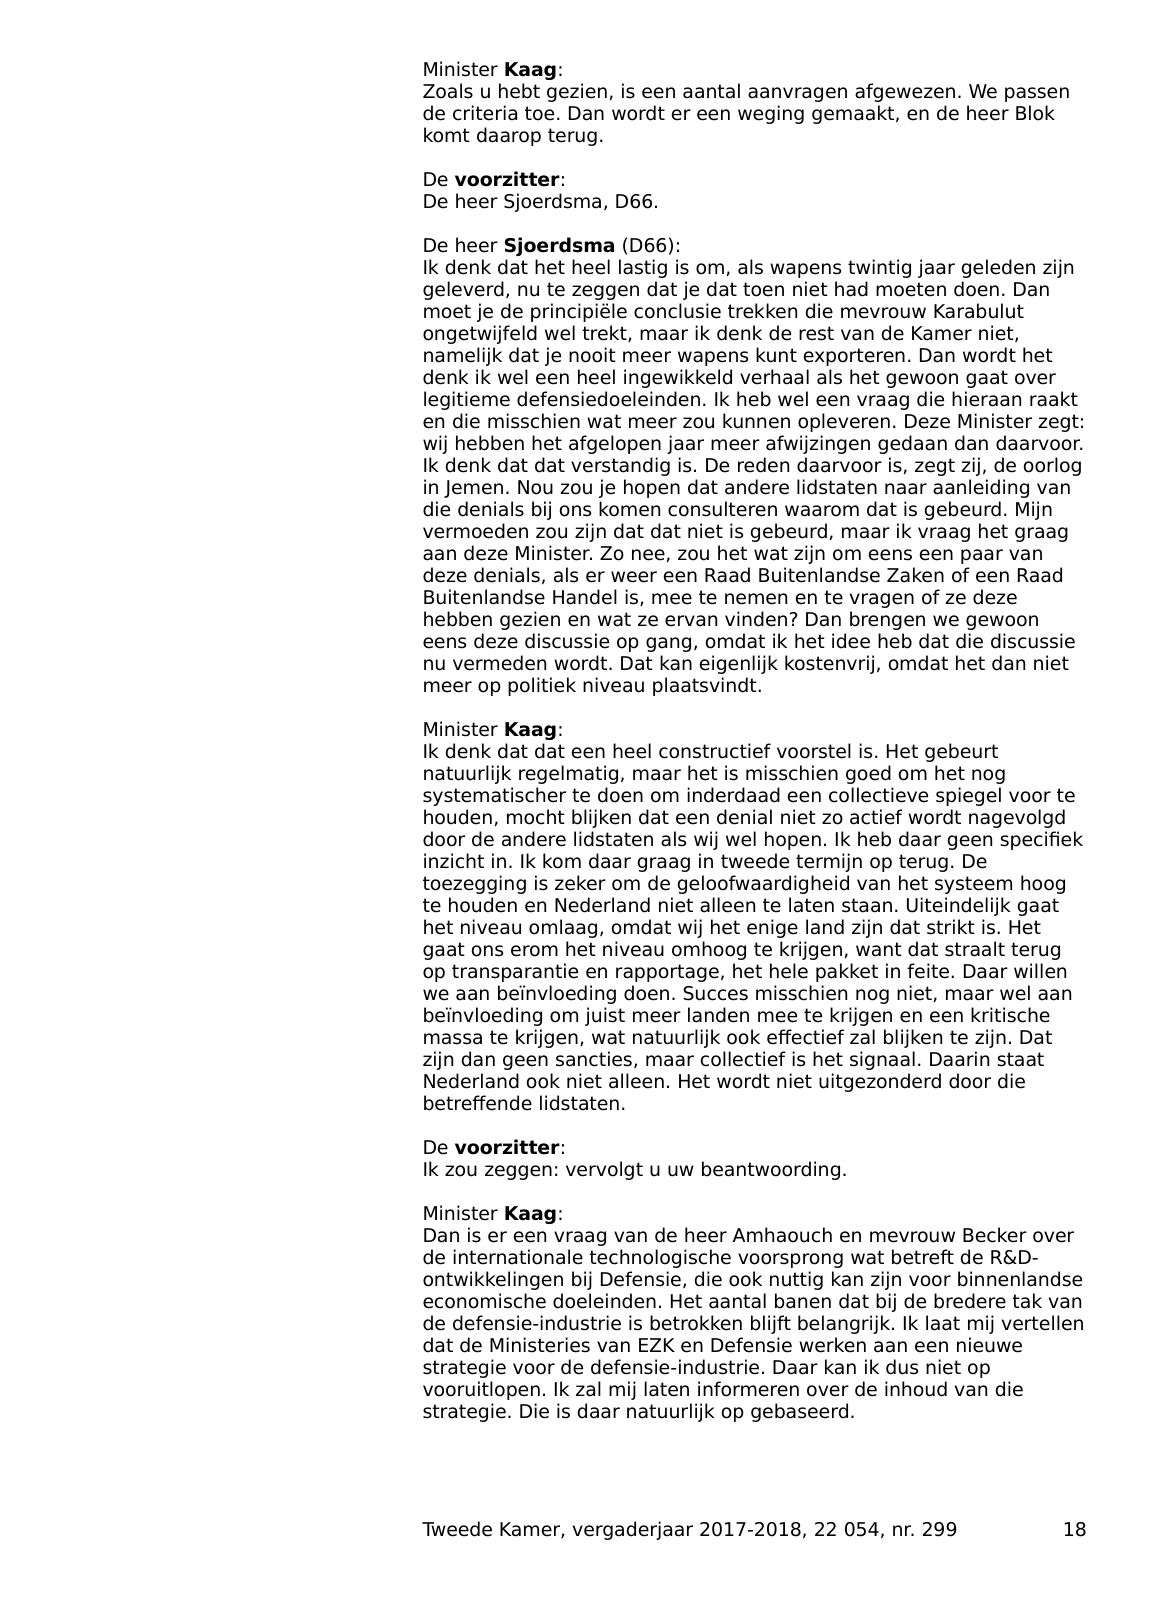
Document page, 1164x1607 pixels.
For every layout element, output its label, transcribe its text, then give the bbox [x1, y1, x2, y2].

text Minister Kaag: [422, 59, 1087, 81]
text Dan is er een vraag van de heer Amhaouch en mevrouw Becker over de internationale technologische voorsprong wat betreft de R&D-ontwikkelingen bij Defensie, die ook nuttig kan zijn voor binnenlandse economische doeleinden. Het aantal banen dat bij de bredere tak van de defensie-industrie is betrokken blijft belangrijk. Ik laat mij vertellen dat de Ministeries van EZK en Defensie werken aan een nieuwe strategie voor de defensie-industrie. Daar kan ik dus niet op vooruitlopen. Ik zal mij laten informeren over de inhoud van die strategie. Die is daar natuurlijk op gebaseerd. [422, 1225, 1087, 1423]
text De voorzitter: [422, 169, 1087, 191]
text Minister Kaag: [422, 719, 1087, 741]
text De heer Sjoerdsma (D66): [422, 235, 1087, 257]
text Ik zou zeggen: vervolgt u uw beantwoording. [422, 1159, 1087, 1181]
text Ik denk dat het heel lastig is om, als wapens twintig jaar geleden zijn geleverd, nu te zeggen dat je dat toen niet had moeten doen. Dan moet je de principiële conclusie trekken die mevrouw Karabulut ongetwijfeld wel trekt, maar ik denk de rest van de Kamer niet, namelijk dat je nooit meer wapens kunt exporteren. Dan wordt het denk ik wel een heel ingewikkeld verhaal als het gewoon gaat over legitieme defensiedoeleinden. Ik heb wel een vraag die hieraan raakt en die misschien wat meer zou kunnen opleveren. Deze Minister zegt: wij hebben het afgelopen jaar meer afwijzingen gedaan dan daarvoor. Ik denk dat dat verstandig is. De reden daarvoor is, zegt zij, de oorlog in Jemen. Nou zou je hopen dat andere lidstaten naar aanleiding van die denials bij ons komen consulteren waarom dat is gebeurd. Mijn vermoeden zou zijn dat dat niet is gebeurd, maar ik vraag het graag aan deze Minister. Zo nee, zou het wat zijn om eens een paar van deze denials, als er weer een Raad Buitenlandse Zaken of een Raad Buitenlandse Handel is, mee te nemen en te vragen of ze deze hebben gezien en wat ze ervan vinden? Dan brengen we gewoon eens deze discussie op gang, omdat ik het idee heb dat die discussie nu vermeden wordt. Dat kan eigenlijk kostenvrij, omdat het dan niet meer op politiek niveau plaatsvindt. [422, 257, 1087, 697]
text Zoals u hebt gezien, is een aantal aanvragen afgewezen. We passen de criteria toe. Dan wordt er een weging gemaakt, en de heer Blok komt daarop terug. [422, 81, 1087, 147]
text Minister Kaag: [422, 1203, 1087, 1225]
text De voorzitter: [422, 1137, 1087, 1159]
text De heer Sjoerdsma, D66. [422, 191, 1087, 213]
text Ik denk dat dat een heel constructief voorstel is. Het gebeurt natuurlijk regelmatig, maar het is misschien goed om het nog systematischer te doen om inderdaad een collectieve spiegel voor te houden, mocht blijken dat een denial niet zo actief wordt nagevolgd door de andere lidstaten als wij wel hopen. Ik heb daar geen specifiek inzicht in. Ik kom daar graag in tweede termijn op terug. De toezegging is zeker om de geloofwaardigheid van het systeem hoog te houden en Nederland niet alleen te laten staan. Uiteindelijk gaat het niveau omlaag, omdat wij het enige land zijn dat strikt is. Het gaat ons erom het niveau omhoog te krijgen, want dat straalt terug op transparantie en rapportage, het hele pakket in feite. Daar willen we aan beïnvloeding doen. Succes misschien nog niet, maar wel aan beïnvloeding om juist meer landen mee te krijgen en een kritische massa te krijgen, wat natuurlijk ook effectief zal blijken te zijn. Dat zijn dan geen sancties, maar collectief is het signaal. Daarin staat Nederland ook niet alleen. Het wordt niet uitgezonderd door die betreffende lidstaten. [422, 741, 1087, 1115]
